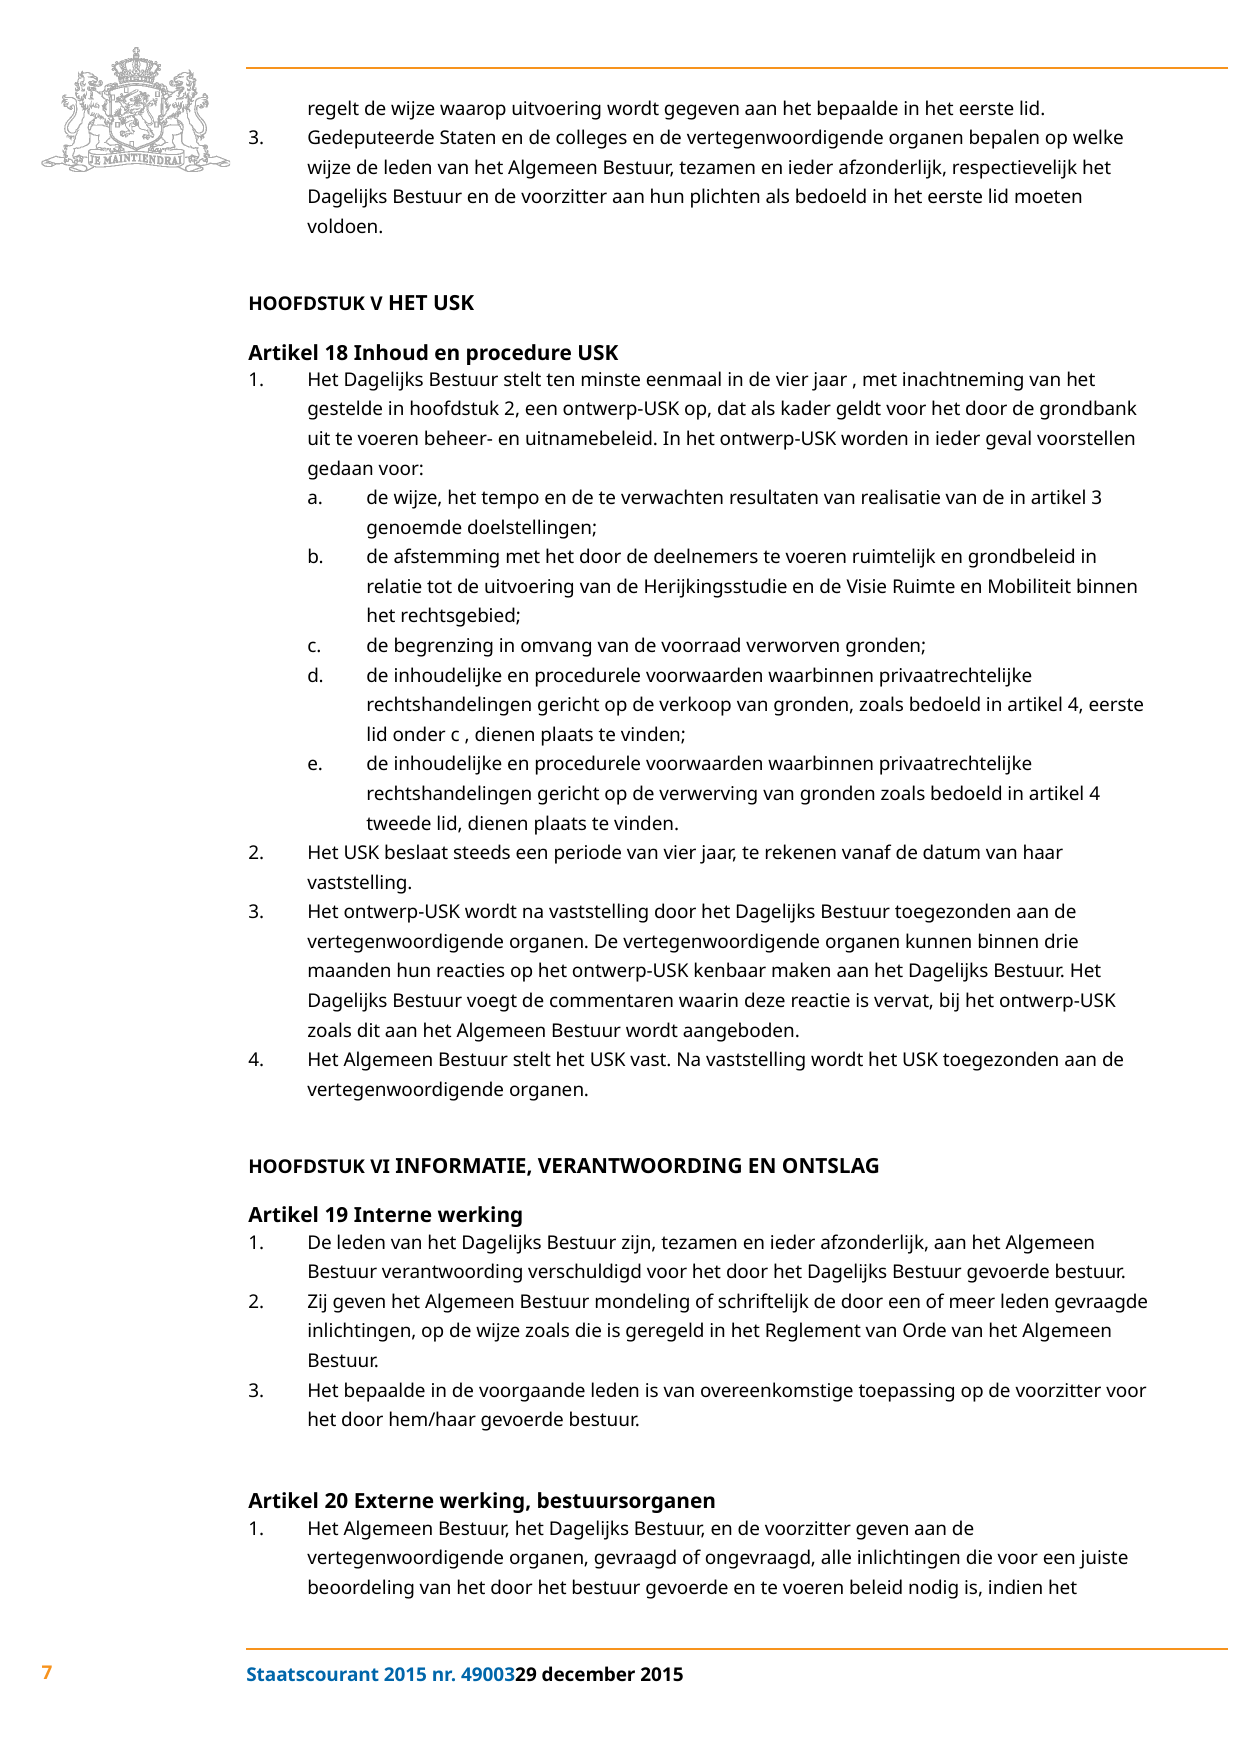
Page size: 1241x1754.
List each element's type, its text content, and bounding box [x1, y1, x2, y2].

list de inhoudelijke en procedurele voorwaarden waarbinnen privaatrechtelijke rechtshandelingen gericht op de verkoop van gronden, zoals bedoeld in artikel 4, eerste lid onder c , dienen plaats te vinden; [307, 662, 1152, 747]
list Het bepaalde in de voorgaande leden is van overeenkomstige toepassing op de voorzitter voor het door hem/haar gevoerde bestuur. [248, 1377, 1152, 1432]
list De leden van het Dagelijks Bestuur zijn, tezamen en ieder afzonderlijk, aan het Algemeen Bestuur verantwoording verschuldigd voor het door het Dagelijks Bestuur gevoerde bestuur. [248, 1229, 1152, 1284]
text HOOFDSTUK V HET USK [248, 288, 1152, 317]
list de wijze, het tempo en de te verwachten resultaten van realisatie van de in artikel 3 genoemde doelstellingen; [307, 484, 1152, 540]
list de afstemming met het door de deelnemers te voeren ruimtelijk en grondbeleid in relatie tot de uitvoering van de Herijkingsstudie en de Visie Ruimte en Mobiliteit binnen het rechtsgebied; [307, 543, 1152, 628]
list Gedeputeerde Staten en de colleges en de vertegenwoordigende organen bepalen op welke wijze de leden van het Algemeen Bestuur, tezamen en ieder afzonderlijk, respectievelijk het Dagelijks Bestuur en de voorzitter aan hun plichten als bedoeld in het eerste lid moeten voldoen. [248, 124, 1152, 239]
list Het Algemeen Bestuur, het Dagelijks Bestuur, en de voorzitter geven aan de vertegenwoordigende organen, gevraagd of ongevraagd, alle inlichtingen die voor een juiste beoordeling van het door het bestuur gevoerde en te voeren beleid nodig is, indien het [248, 1515, 1152, 1600]
list Het ontwerp-USK wordt na vaststelling door het Dagelijks Bestuur toegezonden aan de vertegenwoordigende organen. De vertegenwoordigende organen kunnen binnen drie maanden hun reacties op het ontwerp-USK kenbaar maken aan het Dagelijks Bestuur. Het Dagelijks Bestuur voegt de commentaren waarin deze reactie is vervat, bij het ontwerp-USK zoals dit aan het Algemeen Bestuur wordt aangeboden. [248, 898, 1152, 1043]
picture [41, 47, 231, 172]
text Artikel 18 Inhoud en procedure USK [248, 338, 1152, 366]
list regelt de wijze waarop uitvoering wordt gegeven aan het bepaalde in het eerste lid. [248, 95, 1152, 121]
list Het Dagelijks Bestuur stelt ten minste eenmaal in de vier jaar , met inachtneming van het gestelde in hoofdstuk 2, een ontwerp-USK op, dat als kader geldt voor het door de grondbank uit te voeren beheer- en uitnamebeleid. In het ontwerp-USK worden in ieder geval voorstellen gedaan voor: [248, 366, 1152, 481]
list Zij geven het Algemeen Bestuur mondeling of schriftelijk de door een of meer leden gevraagde inlichtingen, op de wijze zoals die is geregeld in het Reglement van Orde van het Algemeen Bestuur. [248, 1288, 1152, 1373]
text HOOFDSTUK VI INFORMATIE, VERANTWOORDING EN ONTSLAG [248, 1151, 1152, 1180]
list Het Algemeen Bestuur stelt het USK vast. Na vaststelling wordt het USK toegezonden aan de vertegenwoordigende organen. [248, 1046, 1152, 1102]
text Artikel 20 Externe werking, bestuursorganen [248, 1486, 1152, 1515]
list de begrenzing in omvang van de voorraad verworven gronden; [307, 632, 1152, 658]
list Het USK beslaat steeds een periode van vier jaar, te rekenen vanaf de datum van haar vaststelling. [248, 839, 1152, 895]
text Artikel 19 Interne werking [248, 1201, 1152, 1229]
list de inhoudelijke en procedurele voorwaarden waarbinnen privaatrechtelijke rechtshandelingen gericht op de verwerving van gronden zoals bedoeld in artikel 4 tweede lid, dienen plaats te vinden. [307, 751, 1152, 836]
